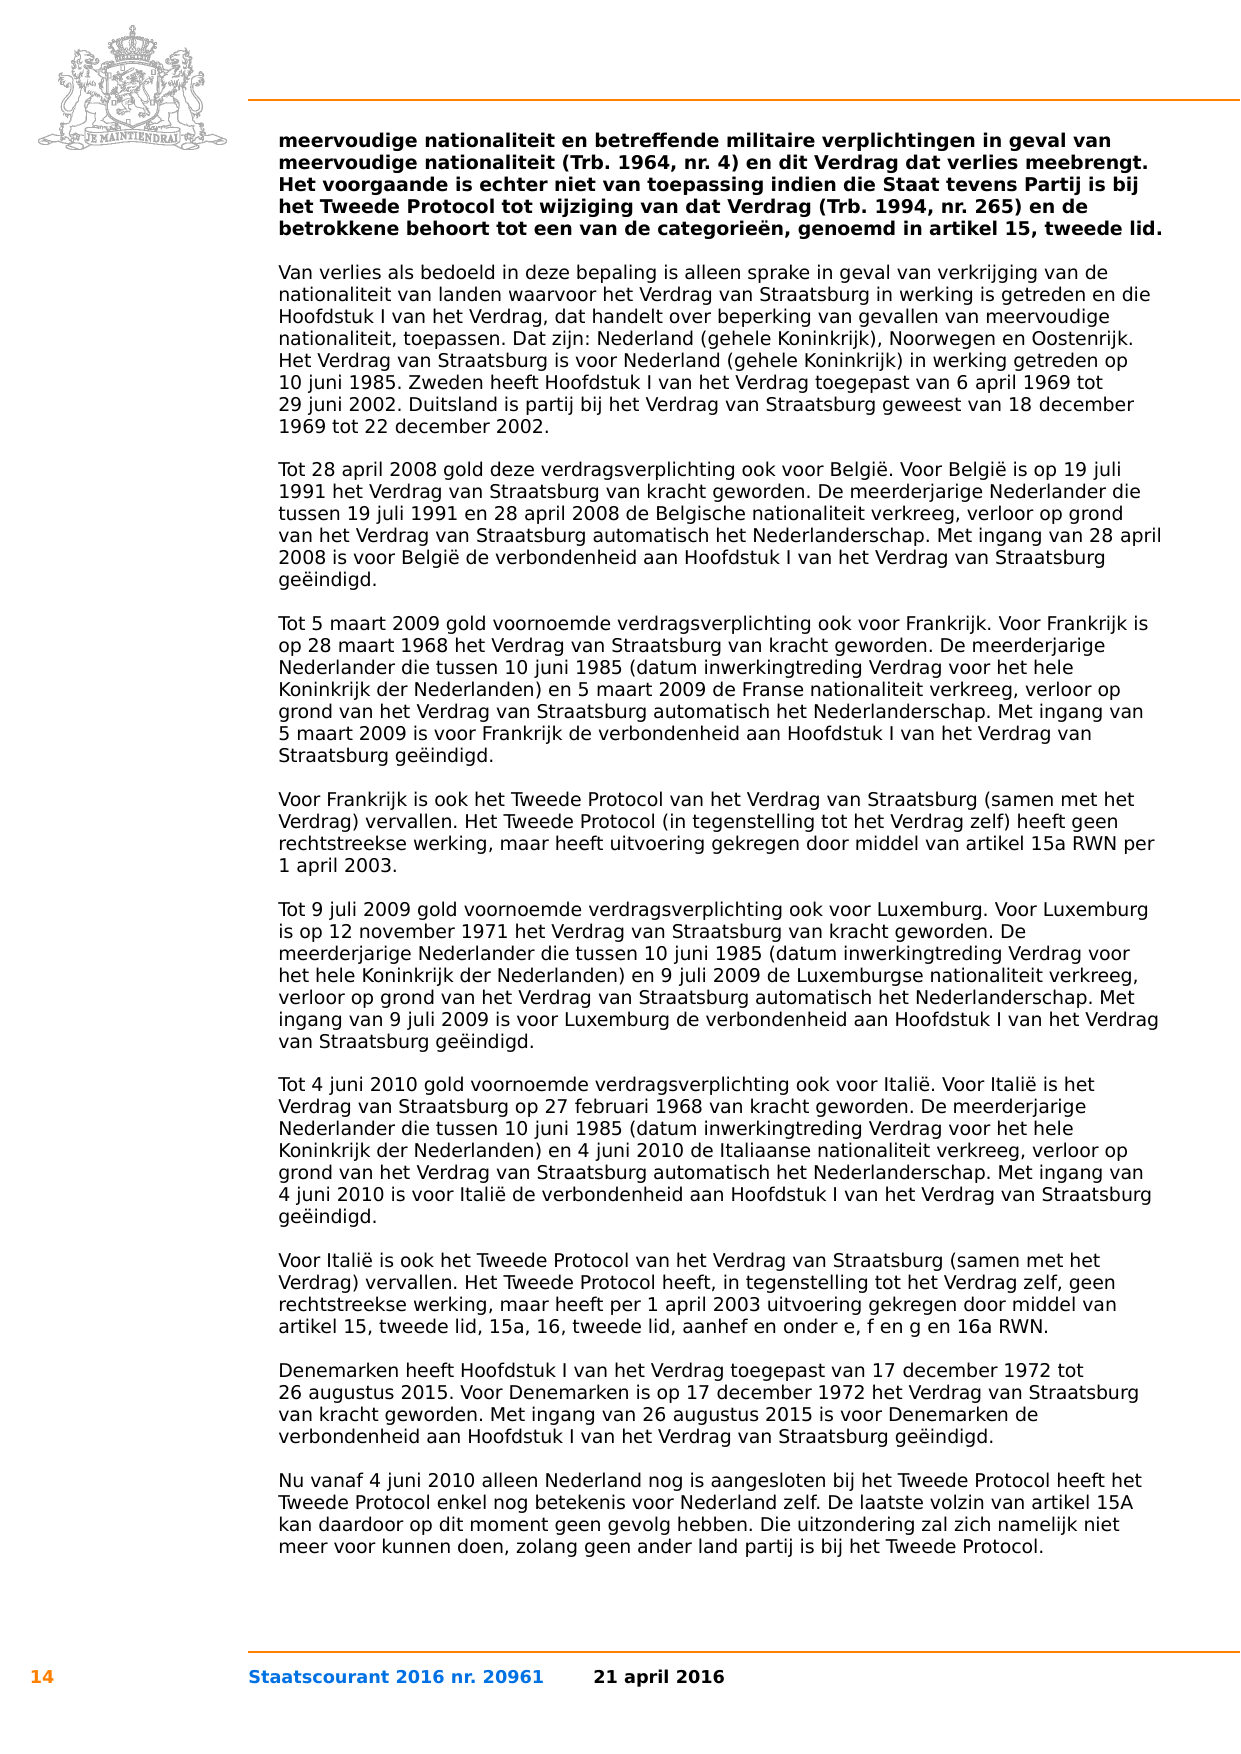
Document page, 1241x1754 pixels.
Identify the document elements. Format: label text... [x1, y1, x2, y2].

text Nu vanaf 4 juni 2010 alleen Nederland nog is aangesloten bij het Tweede Protocol heeft het Tweede Protocol enkel nog betekenis voor Nederland zelf. De laatste volzin van artikel 15A kan daardoor op dit moment geen gevolg hebben. Die uitzondering zal zich namelijk niet meer voor kunnen doen, zolang geen ander land partij is bij het Tweede Protocol. [278, 1470, 1163, 1558]
picture [38, 25, 227, 150]
text Tot 4 juni 2010 gold voornoemde verdragsverplichting ook voor Italië. Voor Italië is het Verdrag van Straatsburg op 27 februari 1968 van kracht geworden. De meerderjarige Nederlander die tussen 10 juni 1985 (datum inwerkingtreding Verdrag voor het hele Koninkrijk der Nederlanden) en 4 juni 2010 de Italiaanse nationaliteit verkreeg, verloor op grond van het Verdrag van Straatsburg automatisch het Nederlanderschap. Met ingang van 4 juni 2010 is voor Italië de verbondenheid aan Hoofdstuk I van het Verdrag van Straatsburg geëindigd. [278, 1074, 1163, 1228]
text Tot 28 april 2008 gold deze verdragsverplichting ook voor België. Voor België is op 19 juli 1991 het Verdrag van Straatsburg van kracht geworden. De meerderjarige Nederlander die tussen 19 juli 1991 en 28 april 2008 de Belgische nationaliteit verkreeg, verloor op grond van het Verdrag van Straatsburg automatisch het Nederlanderschap. Met ingang van 28 april 2008 is voor België de verbondenheid aan Hoofdstuk I van het Verdrag van Straatsburg geëindigd. [278, 459, 1163, 591]
text Denemarken heeft Hoofdstuk I van het Verdrag toegepast van 17 december 1972 tot 26 augustus 2015. Voor Denemarken is op 17 december 1972 het Verdrag van Straatsburg van kracht geworden. Met ingang van 26 augustus 2015 is voor Denemarken de verbondenheid aan Hoofdstuk I van het Verdrag van Straatsburg geëindigd. [278, 1360, 1163, 1448]
text Tot 5 maart 2009 gold voornoemde verdragsverplichting ook voor Frankrijk. Voor Frankrijk is op 28 maart 1968 het Verdrag van Straatsburg van kracht geworden. De meerderjarige Nederlander die tussen 10 juni 1985 (datum inwerkingtreding Verdrag voor het hele Koninkrijk der Nederlanden) en 5 maart 2009 de Franse nationaliteit verkreeg, verloor op grond van het Verdrag van Straatsburg automatisch het Nederlanderschap. Met ingang van 5 maart 2009 is voor Frankrijk de verbondenheid aan Hoofdstuk I van het Verdrag van Straatsburg geëindigd. [278, 613, 1163, 767]
text Voor Frankrijk is ook het Tweede Protocol van het Verdrag van Straatsburg (samen met het Verdrag) vervallen. Het Tweede Protocol (in tegenstelling tot het Verdrag zelf) heeft geen rechtstreekse werking, maar heeft uitvoering gekregen door middel van artikel 15a RWN per 1 april 2003. [278, 789, 1163, 877]
text Van verlies als bedoeld in deze bepaling is alleen sprake in geval van verkrijging van de nationaliteit van landen waarvoor het Verdrag van Straatsburg in werking is getreden en die Hoofdstuk I van het Verdrag, dat handelt over beperking van gevallen van meervoudige nationaliteit, toepassen. Dat zijn: Nederland (gehele Koninkrijk), Noorwegen en Oostenrijk. Het Verdrag van Straatsburg is voor Nederland (gehele Koninkrijk) in werking getreden op 10 juni 1985. Zweden heeft Hoofdstuk I van het Verdrag toegepast van 6 april 1969 tot 29 juni 2002. Duitsland is partij bij het Verdrag van Straatsburg geweest van 18 december 1969 tot 22 december 2002. [278, 262, 1163, 437]
text meervoudige nationaliteit en betreffende militaire verplichtingen in geval van meervoudige nationaliteit (Trb. 1964, nr. 4) en dit Verdrag dat verlies meebrengt. Het voorgaande is echter niet van toepassing indien die Staat tevens Partij is bij het Tweede Protocol tot wijziging van dat Verdrag (Trb. 1994, nr. 265) en de betrokkene behoort tot een van de categorieën, genoemd in artikel 15, tweede lid. [278, 130, 1163, 240]
text Voor Italië is ook het Tweede Protocol van het Verdrag van Straatsburg (samen met het Verdrag) vervallen. Het Tweede Protocol heeft, in tegenstelling tot het Verdrag zelf, geen rechtstreekse werking, maar heeft per 1 april 2003 uitvoering gekregen door middel van artikel 15, tweede lid, 15a, 16, tweede lid, aanhef en onder e, f en g en 16a RWN. [278, 1250, 1163, 1338]
text Tot 9 juli 2009 gold voornoemde verdragsverplichting ook voor Luxemburg. Voor Luxemburg is op 12 november 1971 het Verdrag van Straatsburg van kracht geworden. De meerderjarige Nederlander die tussen 10 juni 1985 (datum inwerkingtreding Verdrag voor het hele Koninkrijk der Nederlanden) en 9 juli 2009 de Luxemburgse nationaliteit verkreeg, verloor op grond van het Verdrag van Straatsburg automatisch het Nederlanderschap. Met ingang van 9 juli 2009 is voor Luxemburg de verbondenheid aan Hoofdstuk I van het Verdrag van Straatsburg geëindigd. [278, 899, 1163, 1052]
